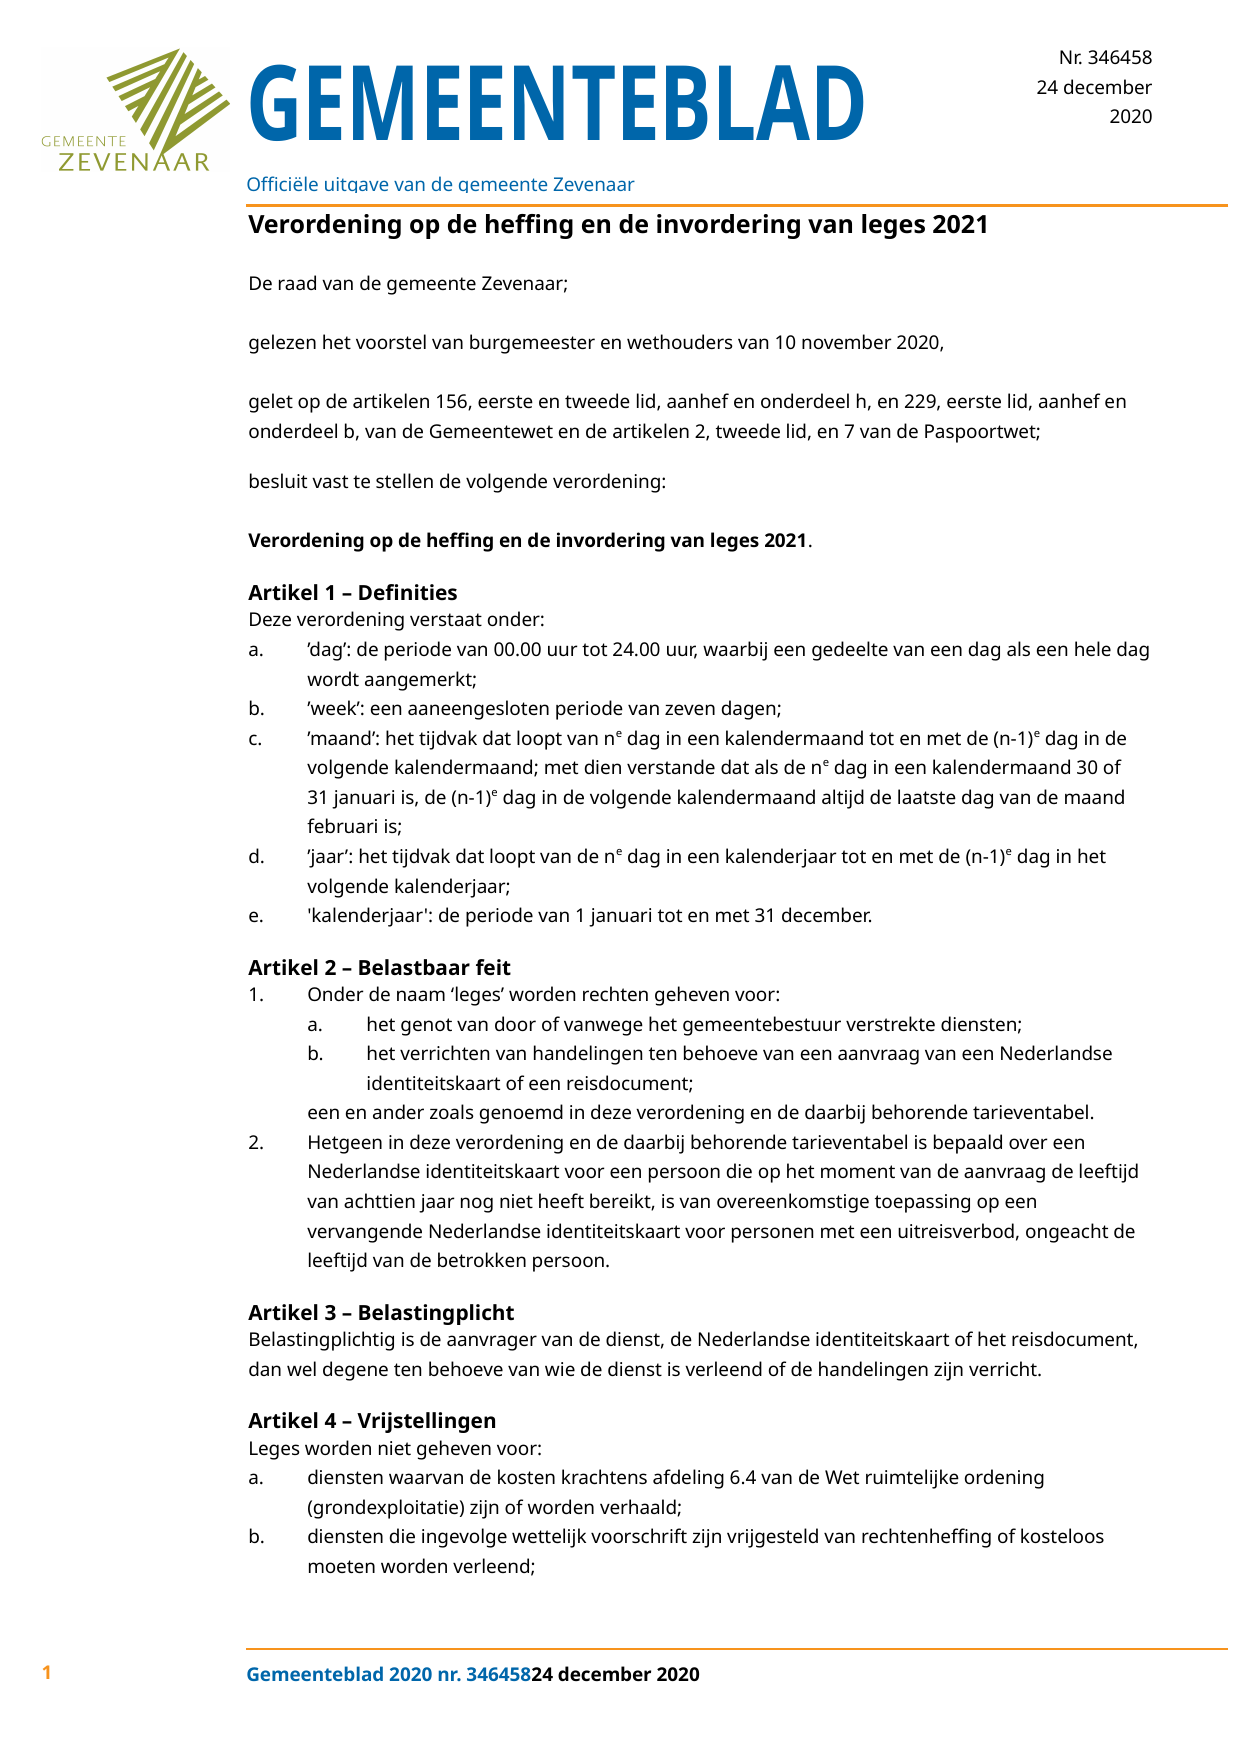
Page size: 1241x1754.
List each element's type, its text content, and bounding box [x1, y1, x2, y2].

text Artikel 1 – Definities [248, 578, 1152, 607]
text Verordening op de heffing en de invordering van leges 2021 [248, 207, 1152, 241]
list het genot van door of vanwege het gemeentebestuur verstrekte diensten; [307, 1011, 1152, 1037]
picture [41, 47, 231, 172]
text gelezen het voorstel van burgemeester en wethouders van 10 november 2020, [248, 329, 1152, 355]
list Onder de naam ‘leges’ worden rechten geheven voor: [248, 981, 1152, 1007]
text Belastingplichtig is de aanvrager van de dienst, de Nederlandse identiteitskaart of het reisdocument, dan wel degene ten behoeve van wie de dienst is verleend of de handelingen zijn verricht. [248, 1326, 1152, 1382]
list ’maand’: het tijdvak dat loopt van ne dag in een kalendermaand tot en met de (n-1)e dag in de volgende kalendermaand; met dien verstande dat als de ne dag in een kalendermaand 30 of 31 januari is, de (n-1)e dag in de volgende kalendermaand altijd de laatste dag van de maand februari is; [248, 725, 1152, 839]
text besluit vast te stellen de volgende verordening: [248, 468, 1152, 494]
list 'kalenderjaar': de periode van 1 januari tot en met 31 december. [248, 902, 1152, 928]
text Deze verordening verstaat onder: [248, 607, 1152, 632]
list ’week’: een aaneengesloten periode van zeven dagen; [248, 695, 1152, 721]
list ’dag’: de periode van 00.00 uur tot 24.00 uur, waarbij een gedeelte van een dag als een hele dag wordt aangemerkt; [248, 636, 1152, 691]
text gelet op de artikelen 156, eerste en tweede lid, aanhef en onderdeel h, en 229, eerste lid, aanhef en onderdeel b, van de Gemeentewet en de artikelen 2, tweede lid, en 7 van de Paspoortwet; [248, 389, 1152, 444]
list ’jaar’: het tijdvak dat loopt van de ne dag in een kalenderjaar tot en met de (n-1)e dag in het volgende kalenderjaar; [248, 843, 1152, 898]
list diensten die ingevolge wettelijk voorschrift zijn vrijgesteld van rechtenheffing of kosteloos moeten worden verleend; [248, 1523, 1152, 1579]
text Leges worden niet geheven voor: [248, 1435, 1152, 1461]
text Artikel 2 – Belastbaar feit [248, 953, 1152, 981]
list een en ander zoals genoemd in deze verordening en de daarbij behorende tarieventabel. [248, 1099, 1152, 1125]
text Artikel 3 – Belastingplicht [248, 1298, 1152, 1326]
list Hetgeen in deze verordening en de daarbij behorende tarieventabel is bepaald over een Nederlandse identiteitskaart voor een persoon die op het moment van de aanvraag de leeftijd van achttien jaar nog niet heeft bereikt, is van overeenkomstige toepassing op een vervangende Nederlandse identiteitskaart voor personen met een uitreisverbod, ongeacht de leeftijd van de betrokken persoon. [248, 1129, 1152, 1273]
text Verordening op de heffing en de invordering van leges 2021. [248, 528, 1152, 553]
list diensten waarvan de kosten krachtens afdeling 6.4 van de Wet ruimtelijke ordening (grondexploitatie) zijn of worden verhaald; [248, 1464, 1152, 1520]
list het verrichten van handelingen ten behoeve van een aanvraag van een Nederlandse identiteitskaart of een reisdocument; [307, 1040, 1152, 1096]
text Artikel 4 – Vrijstellingen [248, 1406, 1152, 1435]
text De raad van de gemeente Zevenaar; [248, 270, 1152, 296]
